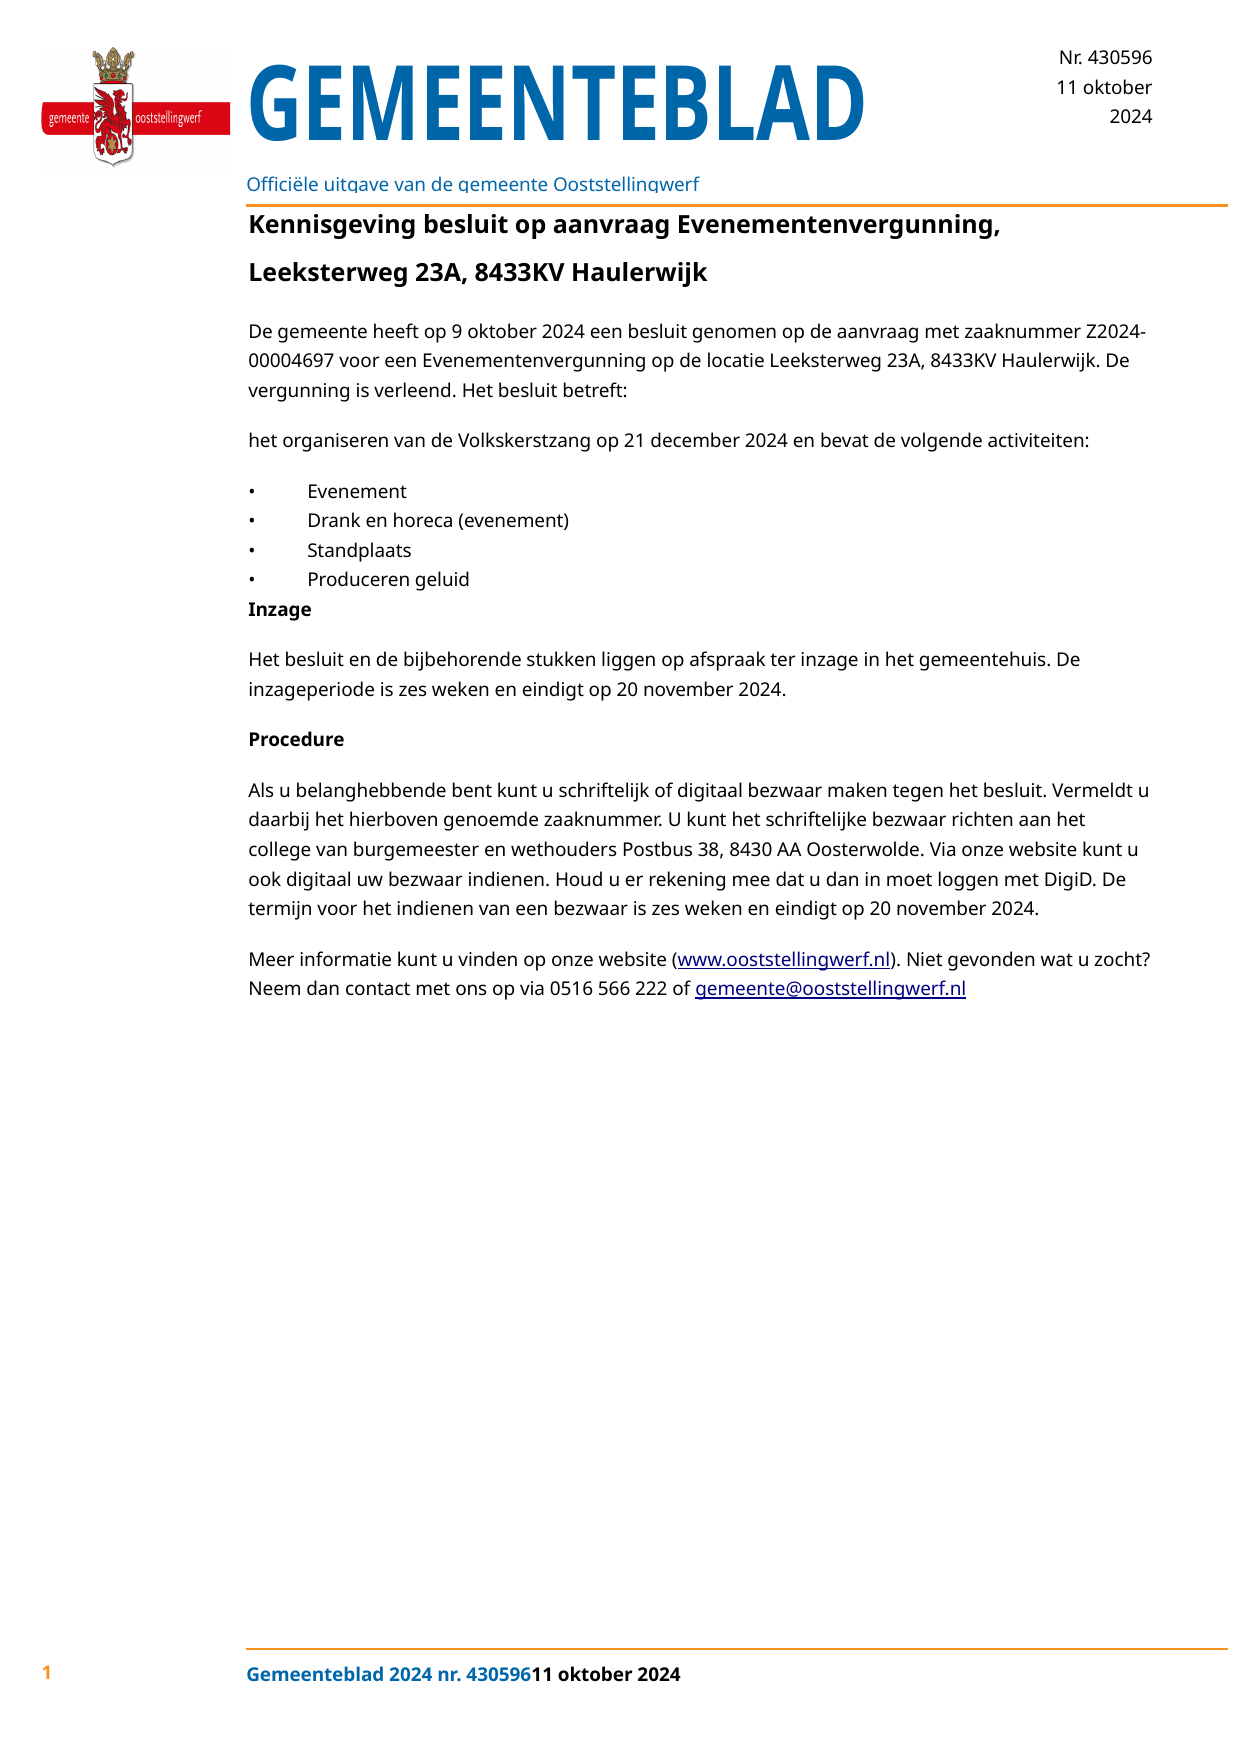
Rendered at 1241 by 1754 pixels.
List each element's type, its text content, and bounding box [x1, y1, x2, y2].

list Standplaats [248, 537, 1152, 563]
text het organiseren van de Volkskerstzang op 21 december 2024 en bevat de volgende activiteiten: [248, 427, 1152, 453]
text Procedure [248, 727, 1152, 752]
picture [41, 47, 231, 172]
list Drank en horeca (evenement) [248, 507, 1152, 533]
text Inzage [248, 596, 1152, 622]
text De gemeente heeft op 9 oktober 2024 een besluit genomen op de aanvraag met zaaknummer Z2024-00004697 voor een Evenementenvergunning op de locatie Leeksterweg 23A, 8433KV Haulerwijk. De vergunning is verleend. Het besluit betreft: [248, 318, 1152, 403]
text Meer informatie kunt u vinden op onze website (www.ooststellingwerf.nl). Niet gevonden wat u zocht? Neem dan contact met ons op via 0516 566 222 of gemeente@ooststellingwerf.nl [248, 946, 1152, 1001]
list Produceren geluid [248, 567, 1152, 592]
text Als u belanghebbende bent kunt u schriftelijk of digitaal bezwaar maken tegen het besluit. Vermeldt u daarbij het hierboven genoemde zaaknummer. U kunt het schriftelijke bezwaar richten aan het college van burgemeester en wethouders Postbus 38, 8430 AA Oosterwolde. Via onze website kunt u ook digitaal uw bezwaar indienen. Houd u er rekening mee dat u dan in moet loggen met DigiD. De termijn voor het indienen van een bezwaar is zes weken en eindigt op 20 november 2024. [248, 777, 1152, 921]
text Kennisgeving besluit op aanvraag Evenementenvergunning, Leeksterweg 23A, 8433KV Haulerwijk [248, 207, 1152, 288]
list Evenement [248, 478, 1152, 504]
text Het besluit en de bijbehorende stukken liggen op afspraak ter inzage in het gemeentehuis. De inzageperiode is zes weken en eindigt op 20 november 2024. [248, 647, 1152, 702]
